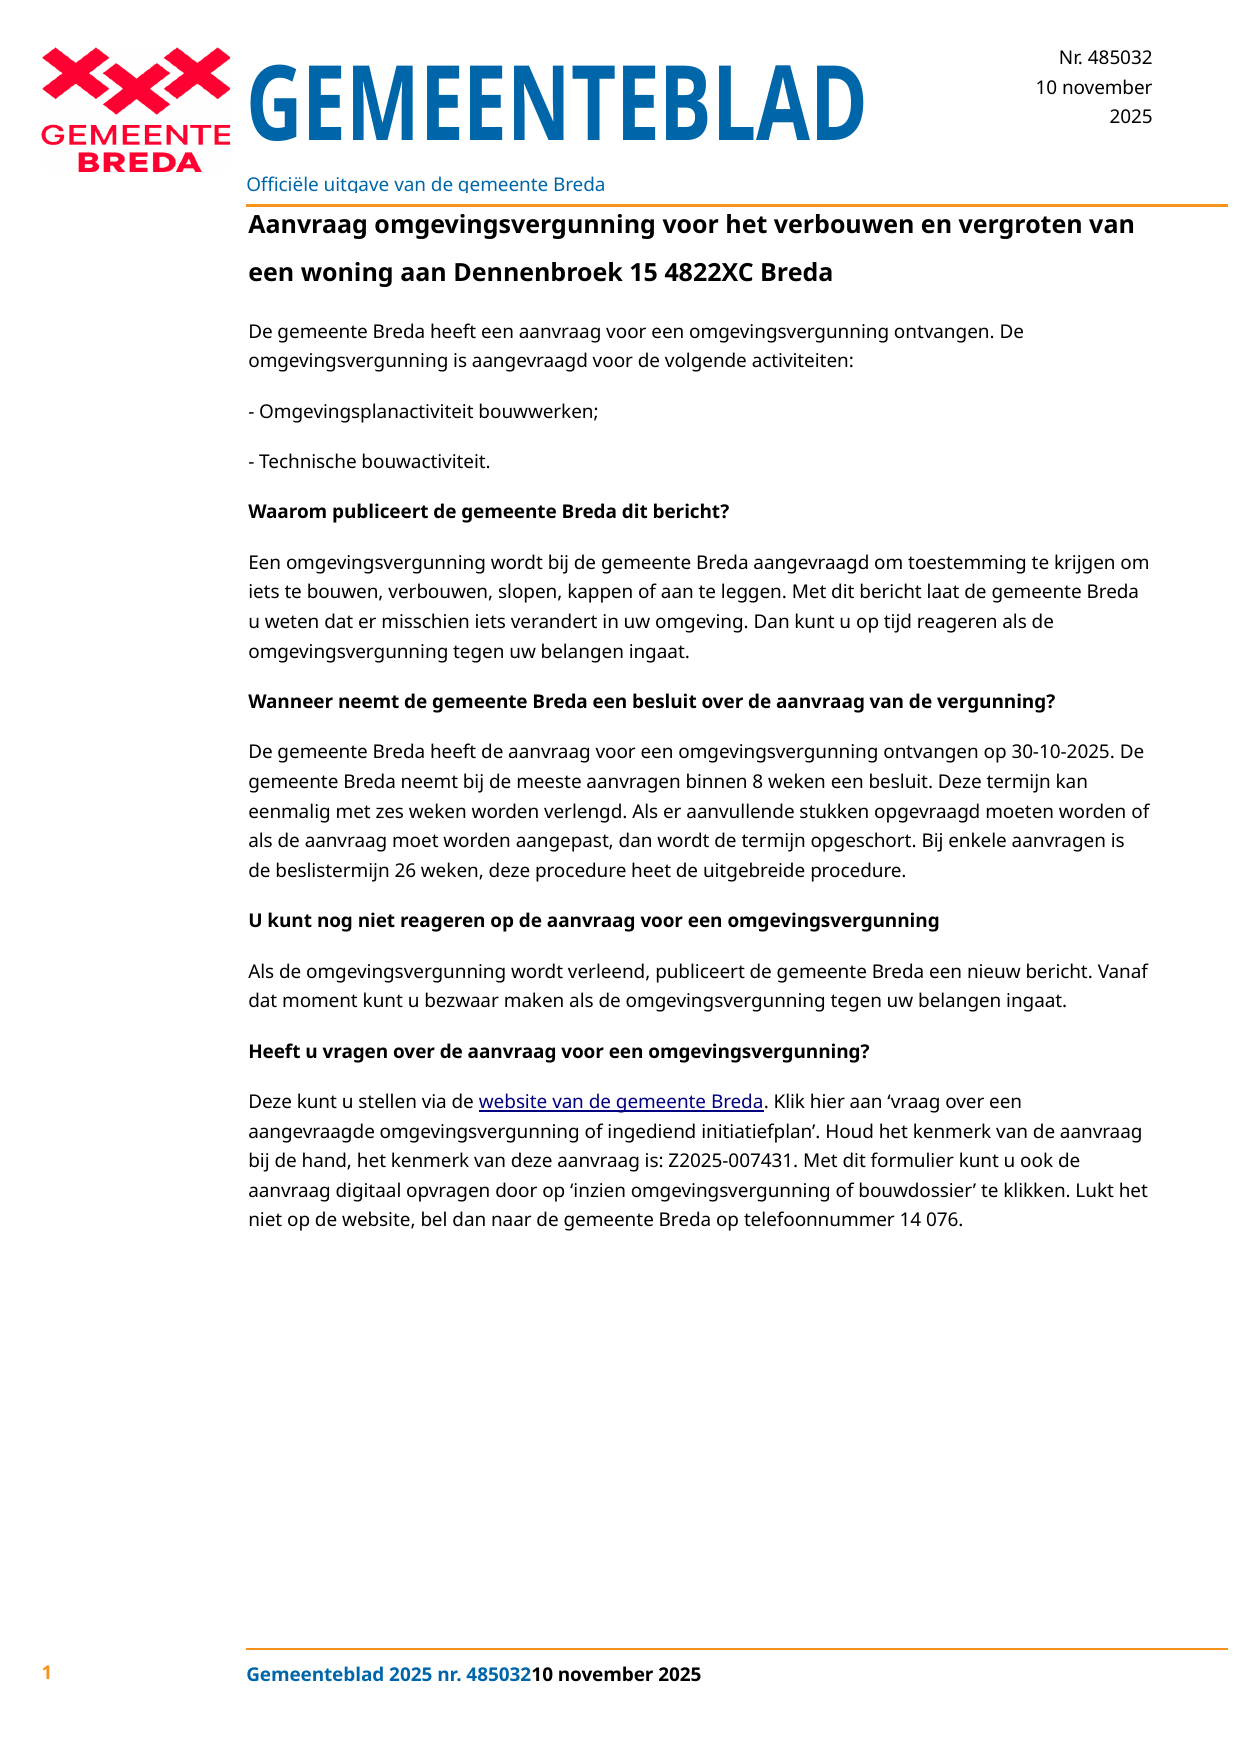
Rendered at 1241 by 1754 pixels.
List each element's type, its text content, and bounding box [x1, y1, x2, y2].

text Wanneer neemt de gemeente Breda een besluit over de aanvraag van de vergunning? [248, 688, 1152, 714]
text U kunt nog niet reageren op de aanvraag voor een omgevingsvergunning [248, 907, 1152, 933]
text De gemeente Breda heeft de aanvraag voor een omgevingsvergunning ontvangen op 30-10-2025. De gemeente Breda neemt bij de meeste aanvragen binnen 8 weken een besluit. Deze termijn kan eenmalig met zes weken worden verlengd. Als er aanvullende stukken opgevraagd moeten worden of als de aanvraag moet worden aangepast, dan wordt de termijn opgeschort. Bij enkele aanvragen is de beslistermijn 26 weken, deze procedure heet de uitgebreide procedure. [248, 739, 1152, 883]
text Een omgevingsvergunning wordt bij de gemeente Breda aangevraagd om toestemming te krijgen om iets te bouwen, verbouwen, slopen, kappen of aan te leggen. Met dit bericht laat de gemeente Breda u weten dat er misschien iets verandert in uw omgeving. Dan kunt u op tijd reageren als de omgevingsvergunning tegen uw belangen ingaat. [248, 549, 1152, 664]
text Aanvraag omgevingsvergunning voor het verbouwen en vergroten van een woning aan Dennenbroek 15 4822XC Breda [248, 207, 1152, 288]
text - Omgevingsplanactiviteit bouwwerken; [248, 398, 1152, 424]
text De gemeente Breda heeft een aanvraag voor een omgevingsvergunning ontvangen. De omgevingsvergunning is aangevraagd voor de volgende activiteiten: [248, 318, 1152, 373]
text Als de omgevingsvergunning wordt verleend, publiceert de gemeente Breda een nieuw bericht. Vanaf dat moment kunt u bezwaar maken als de omgevingsvergunning tegen uw belangen ingaat. [248, 958, 1152, 1013]
text Waarom publiceert de gemeente Breda dit bericht? [248, 499, 1152, 524]
text - Technische bouwactiviteit. [248, 448, 1152, 474]
text Deze kunt u stellen via de website van de gemeente Breda. Klik hier aan ‘vraag over een aangevraagde omgevingsvergunning of ingediend initiatiefplan’. Houd het kenmerk van de aanvraag bij de hand, het kenmerk van deze aanvraag is: Z2025-007431. Met dit formulier kunt u ook de aanvraag digitaal opvragen door op ‘inzien omgevingsvergunning of bouwdossier’ te klikken. Lukt het niet op de website, bel dan naar de gemeente Breda op telefoonnummer 14 076. [248, 1088, 1152, 1232]
text Heeft u vragen over de aanvraag voor een omgevingsvergunning? [248, 1038, 1152, 1064]
picture [41, 47, 231, 172]
